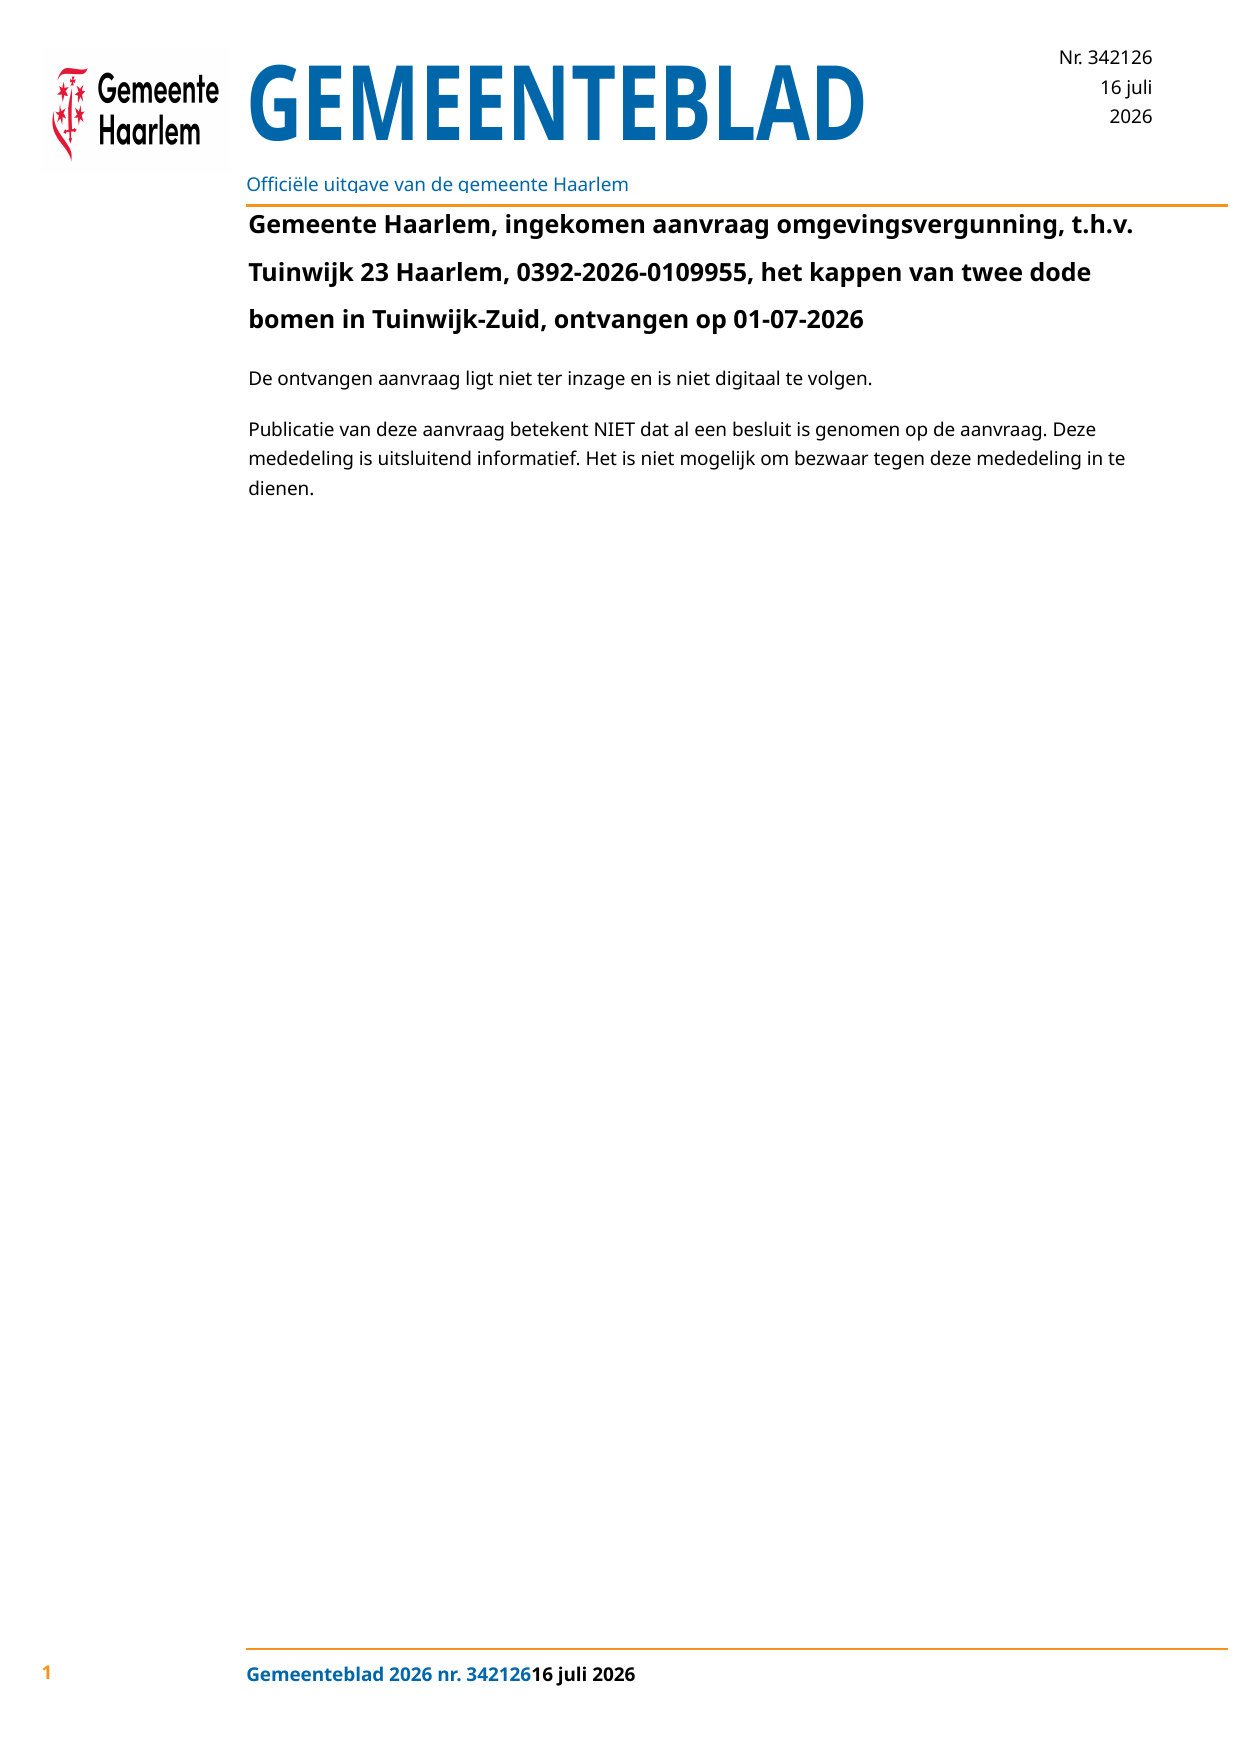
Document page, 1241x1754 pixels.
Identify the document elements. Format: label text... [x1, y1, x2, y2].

text Publicatie van deze aanvraag betekent NIET dat al een besluit is genomen op de aanvraag. Deze mededeling is uitsluitend informatief. Het is niet mogelijk om bezwaar tegen deze mededeling in te dienen. [248, 416, 1152, 501]
picture [41, 47, 231, 172]
text De ontvangen aanvraag ligt niet ter inzage en is niet digitaal te volgen. [248, 366, 1152, 391]
text Gemeente Haarlem, ingekomen aanvraag omgevingsvergunning, t.h.v. Tuinwijk 23 Haarlem, 0392-2026-0109955, het kappen van twee dode bomen in Tuinwijk-Zuid, ontvangen op 01-07-2026 [248, 207, 1152, 336]
